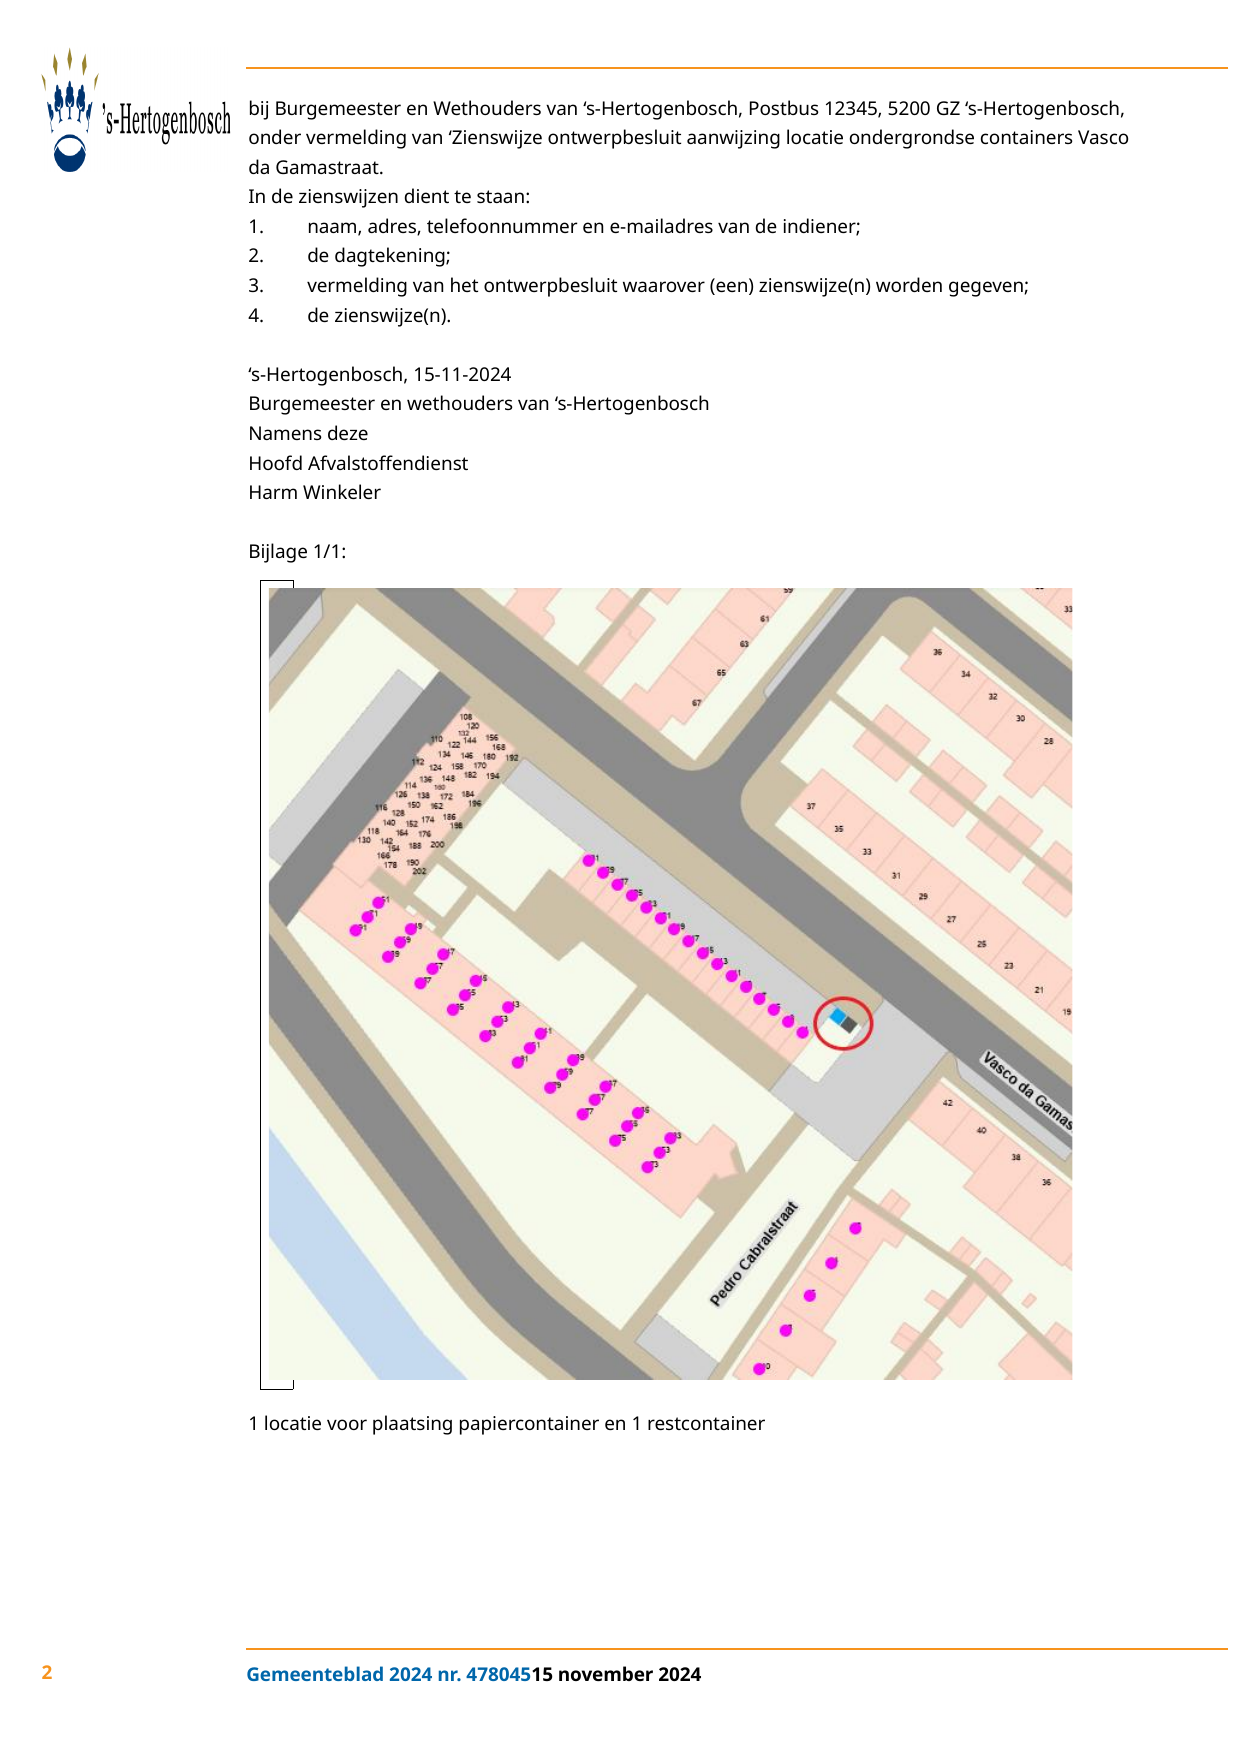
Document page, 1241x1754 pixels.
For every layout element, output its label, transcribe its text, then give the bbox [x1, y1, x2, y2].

picture [268, 588, 1073, 1380]
text ‘s-Hertogenbosch, 15-11-2024 [248, 361, 1152, 387]
text 1 locatie voor plaatsing papiercontainer en 1 restcontainer [248, 1410, 1152, 1436]
list vermelding van het ontwerpbesluit waarover (een) zienswijze(n) worden gegeven; [248, 272, 1152, 298]
text Bijlage 1/1: [248, 538, 1152, 564]
list naam, adres, telefoonnummer en e-mailadres van de indiener; [248, 213, 1152, 239]
text Hoofd Afvalstoffendienst [248, 450, 1152, 476]
text In de zienswijzen dient te staan: [248, 183, 1152, 209]
text Namens deze [248, 420, 1152, 446]
list de dagtekening; [248, 243, 1152, 268]
picture [41, 47, 231, 172]
list de zienswijze(n). [248, 302, 1152, 328]
text bij Burgemeester en Wethouders van ‘s-Hertogenbosch, Postbus 12345, 5200 GZ ‘s-Hertogenbosch, onder vermelding van ‘Zienswijze ontwerpbesluit aanwijzing locatie ondergrondse containers Vasco da Gamastraat. [248, 95, 1152, 180]
text Harm Winkeler [248, 479, 1152, 505]
text Burgemeester en wethouders van ‘s-Hertogenbosch [248, 391, 1152, 416]
